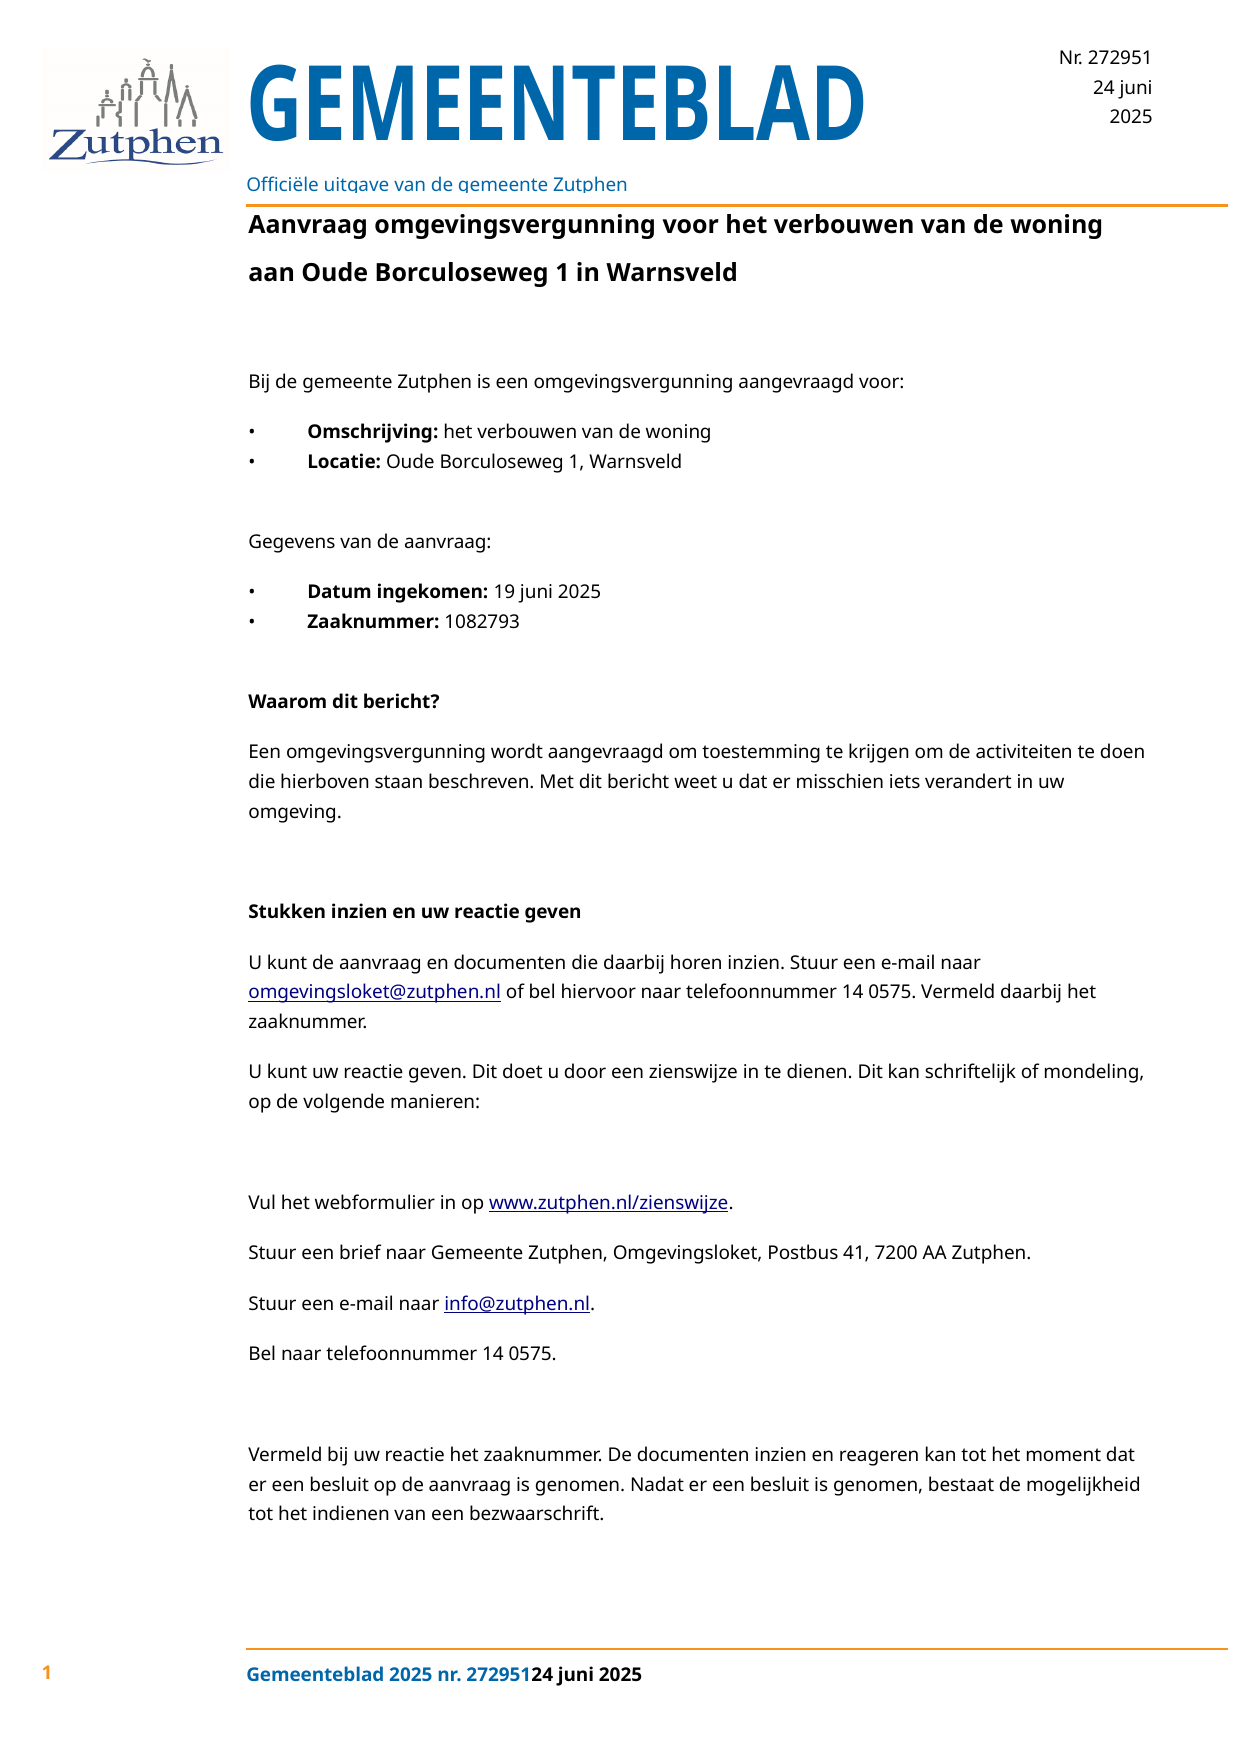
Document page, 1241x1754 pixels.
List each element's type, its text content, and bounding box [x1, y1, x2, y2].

text Stuur een e-mail naar info@zutphen.nl. [248, 1290, 1152, 1316]
list Locatie: Oude Borculoseweg 1, Warnsveld [248, 448, 1152, 474]
text Een omgevingsvergunning wordt aangevraagd om toestemming te krijgen om de activiteiten te doen die hierboven staan beschreven. Met dit bericht weet u dat er misschien iets verandert in uw omgeving. [248, 739, 1152, 824]
text Stukken inzien en uw reactie geven [248, 899, 1152, 924]
text Vermeld bij uw reactie het zaaknummer. De documenten inzien en reageren kan tot het moment dat er een besluit op de aanvraag is genomen. Nadat er een besluit is genomen, bestaat de mogelijkheid tot het indienen van een bezwaarschrift. [248, 1441, 1152, 1526]
text Bel naar telefoonnummer 14 0575. [248, 1340, 1152, 1366]
list Datum ingekomen: 19 juni 2025 [248, 579, 1152, 604]
text Stuur een brief naar Gemeente Zutphen, Omgevingsloket, Postbus 41, 7200 AA Zutphen. [248, 1239, 1152, 1265]
text U kunt de aanvraag en documenten die daarbij horen inzien. Stuur een e-mail naar omgevingsloket@zutphen.nl of bel hiervoor naar telefoonnummer 14 0575. Vermeld daarbij het zaaknummer. [248, 949, 1152, 1034]
text U kunt uw reactie geven. Dit doet u door een zienswijze in te dienen. Dit kan schriftelijk of mondeling, op de volgende manieren: [248, 1059, 1152, 1114]
text Waarom dit bericht? [248, 688, 1152, 714]
text Aanvraag omgevingsvergunning voor het verbouwen van de woning aan Oude Borculoseweg 1 in Warnsveld [248, 207, 1152, 288]
text Vul het webformulier in op www.zutphen.nl/zienswijze. [248, 1189, 1152, 1215]
picture [41, 47, 231, 172]
text Bij de gemeente Zutphen is een omgevingsvergunning aangevraagd voor: [248, 368, 1152, 394]
text Gegevens van de aanvraag: [248, 528, 1152, 554]
list Omschrijving: het verbouwen van de woning [248, 419, 1152, 444]
list Zaaknummer: 1082793 [248, 608, 1152, 634]
